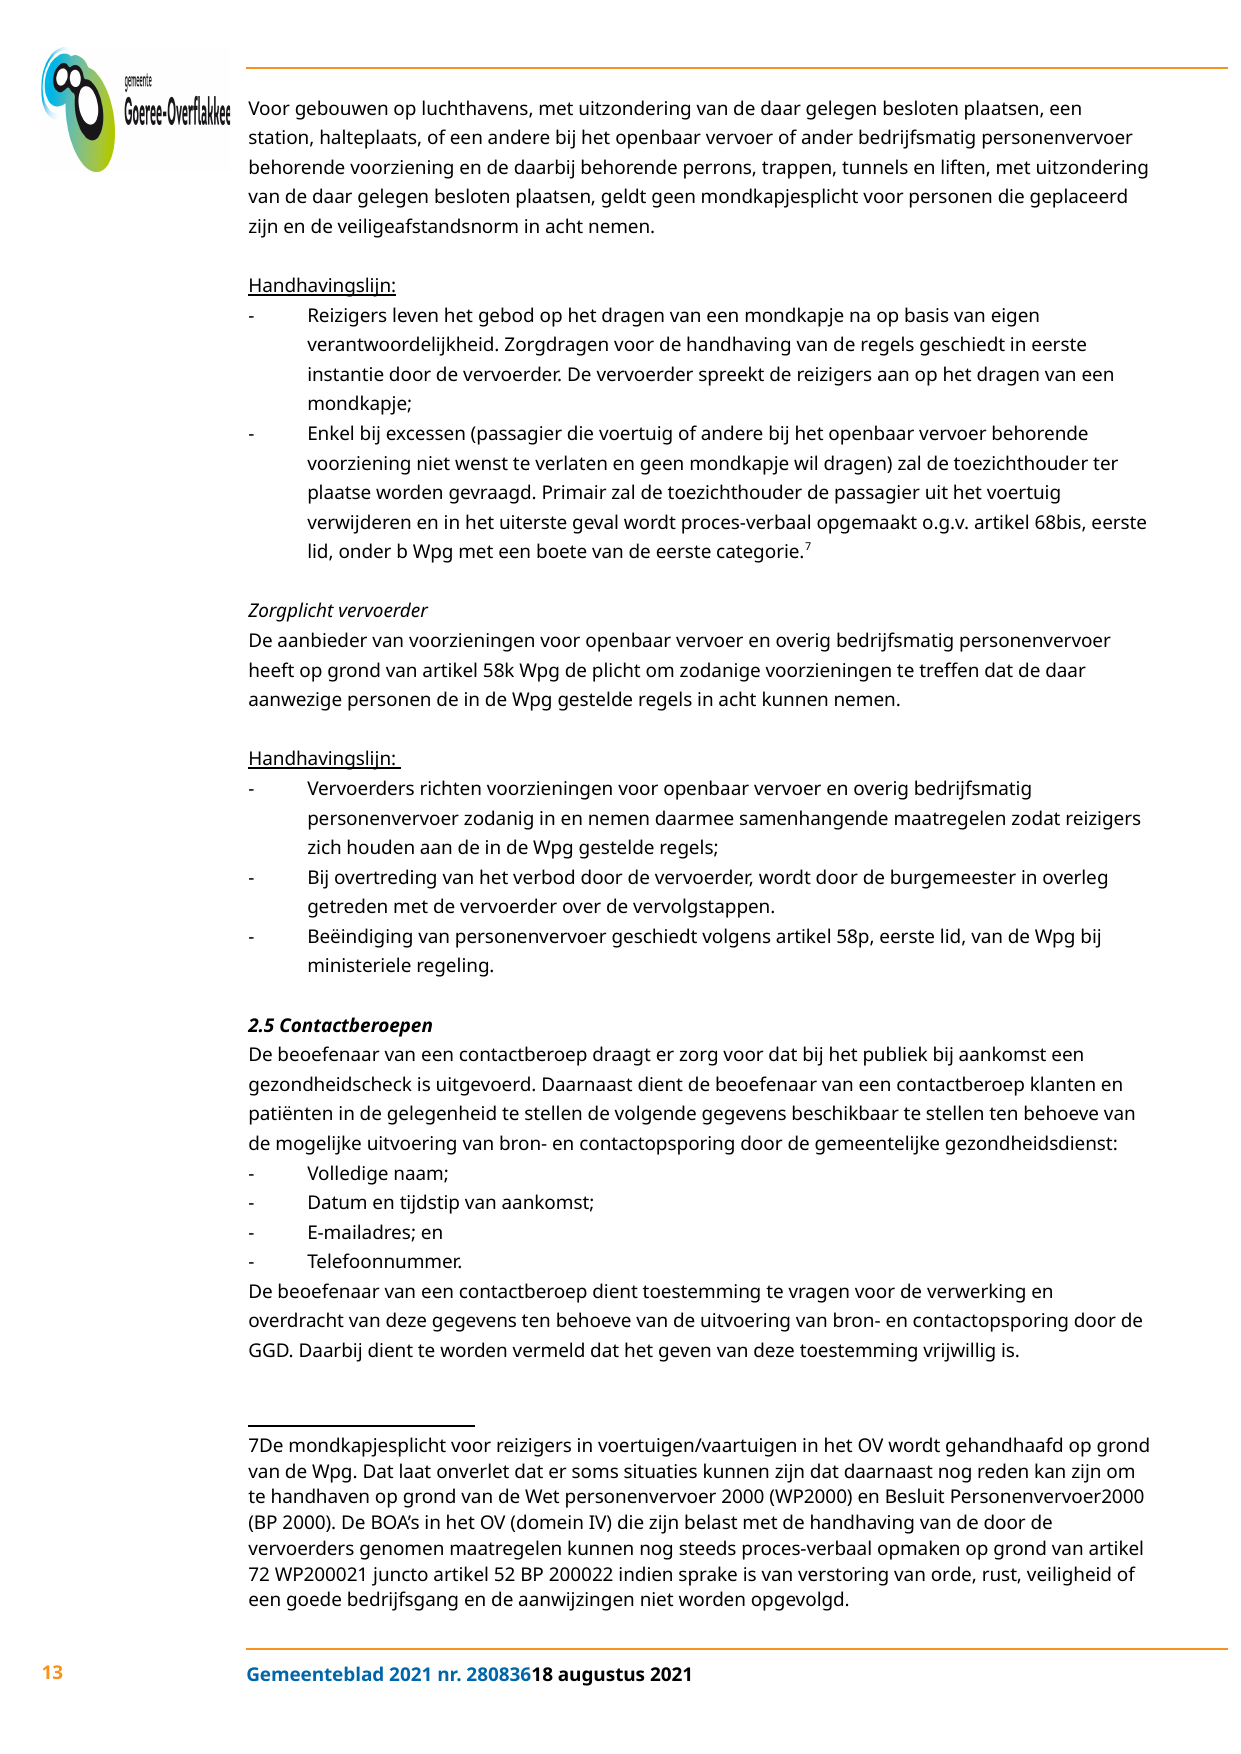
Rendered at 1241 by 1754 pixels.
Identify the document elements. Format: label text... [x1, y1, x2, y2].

text Handhavingslijn: [248, 272, 1152, 298]
text Voor gebouwen op luchthavens, met uitzondering van de daar gelegen besloten plaatsen, een station, halteplaats, of een andere bij het openbaar vervoer of ander bedrijfsmatig personenvervoer behorende voorziening en de daarbij behorende perrons, trappen, tunnels en liften, met uitzondering van de daar gelegen besloten plaatsen, geldt geen mondkapjesplicht voor personen die geplaceerd zijn en de veiligeafstandsnorm in acht nemen. [248, 95, 1152, 239]
list De mondkapjesplicht voor reizigers in voertuigen/vaartuigen in het OV wordt gehandhaafd op grond van de Wpg. Dat laat onverlet dat er soms situaties kunnen zijn dat daarnaast nog reden kan zijn om te handhaven op grond van de Wet personenvervoer 2000 (WP2000) en Besluit Personenvervoer2000 (BP 2000). De BOA’s in het OV (domein IV) die zijn belast met de handhaving van de door de vervoerders genomen maatregelen kunnen nog steeds proces-verbaal opmaken op grond van artikel 72 WP200021 juncto artikel 52 BP 200022 indien sprake is van verstoring van orde, rust, veiligheid of een goede bedrijfsgang en de aanwijzingen niet worden opgevolgd. [248, 1432, 1152, 1612]
list Vervoerders richten voorzieningen voor openbaar vervoer en overig bedrijfsmatig personenvervoer zodanig in en nemen daarmee samenhangende maatregelen zodat reizigers zich houden aan de in de Wpg gestelde regels; [248, 775, 1152, 860]
text De beoefenaar van een contactberoep draagt er zorg voor dat bij het publiek bij aankomst een gezondheidscheck is uitgevoerd. Daarnaast dient de beoefenaar van een contactberoep klanten en patiënten in de gelegenheid te stellen de volgende gegevens beschikbaar te stellen ten behoeve van de mogelijke uitvoering van bron- en contactopsporing door de gemeentelijke gezondheidsdienst: [248, 1041, 1152, 1156]
text De aanbieder van voorzieningen voor openbaar vervoer en overig bedrijfsmatig personenvervoer heeft op grond van artikel 58k Wpg de plicht om zodanige voorzieningen te treffen dat de daar aanwezige personen de in de Wpg gestelde regels in acht kunnen nemen. [248, 627, 1152, 712]
list Reizigers leven het gebod op het dragen van een mondkapje na op basis van eigen verantwoordelijkheid. Zorgdragen voor de handhaving van de regels geschiedt in eerste instantie door de vervoerder. De vervoerder spreekt de reizigers aan op het dragen van een mondkapje; [248, 302, 1152, 416]
text De beoefenaar van een contactberoep dient toestemming te vragen voor de verwerking en overdracht van deze gegevens ten behoeve van de uitvoering van bron- en contactopsporing door de GGD. Daarbij dient te worden vermeld dat het geven van deze toestemming vrijwillig is. [248, 1278, 1152, 1363]
list Enkel bij excessen (passagier die voertuig of andere bij het openbaar vervoer behorende voorziening niet wenst te verlaten en geen mondkapje wil dragen) zal de toezichthouder ter plaatse worden gevraagd. Primair zal de toezichthouder de passagier uit het voertuig verwijderen en in het uiterste geval wordt proces-verbaal opgemaakt o.g.v. artikel 68bis, eerste lid, onder b Wpg met een boete van de eerste categorie. [248, 420, 1152, 564]
list E-mailadres; en [248, 1219, 1152, 1245]
text Zorgplicht vervoerder [248, 598, 1152, 623]
list Beëindiging van personenvervoer geschiedt volgens artikel 58p, eerste lid, van de Wpg bij ministeriele regeling. [248, 923, 1152, 978]
text Handhavingslijn: [248, 746, 1152, 771]
list Volledige naam; [248, 1160, 1152, 1186]
list Datum en tijdstip van aankomst; [248, 1189, 1152, 1215]
text 2.5 Contactberoepen [248, 1012, 1152, 1038]
picture [41, 47, 231, 172]
list Telefoonnummer. [248, 1248, 1152, 1274]
list Bij overtreding van het verbod door de vervoerder, wordt door de burgemeester in overleg getreden met de vervoerder over de vervolgstappen. [248, 864, 1152, 919]
